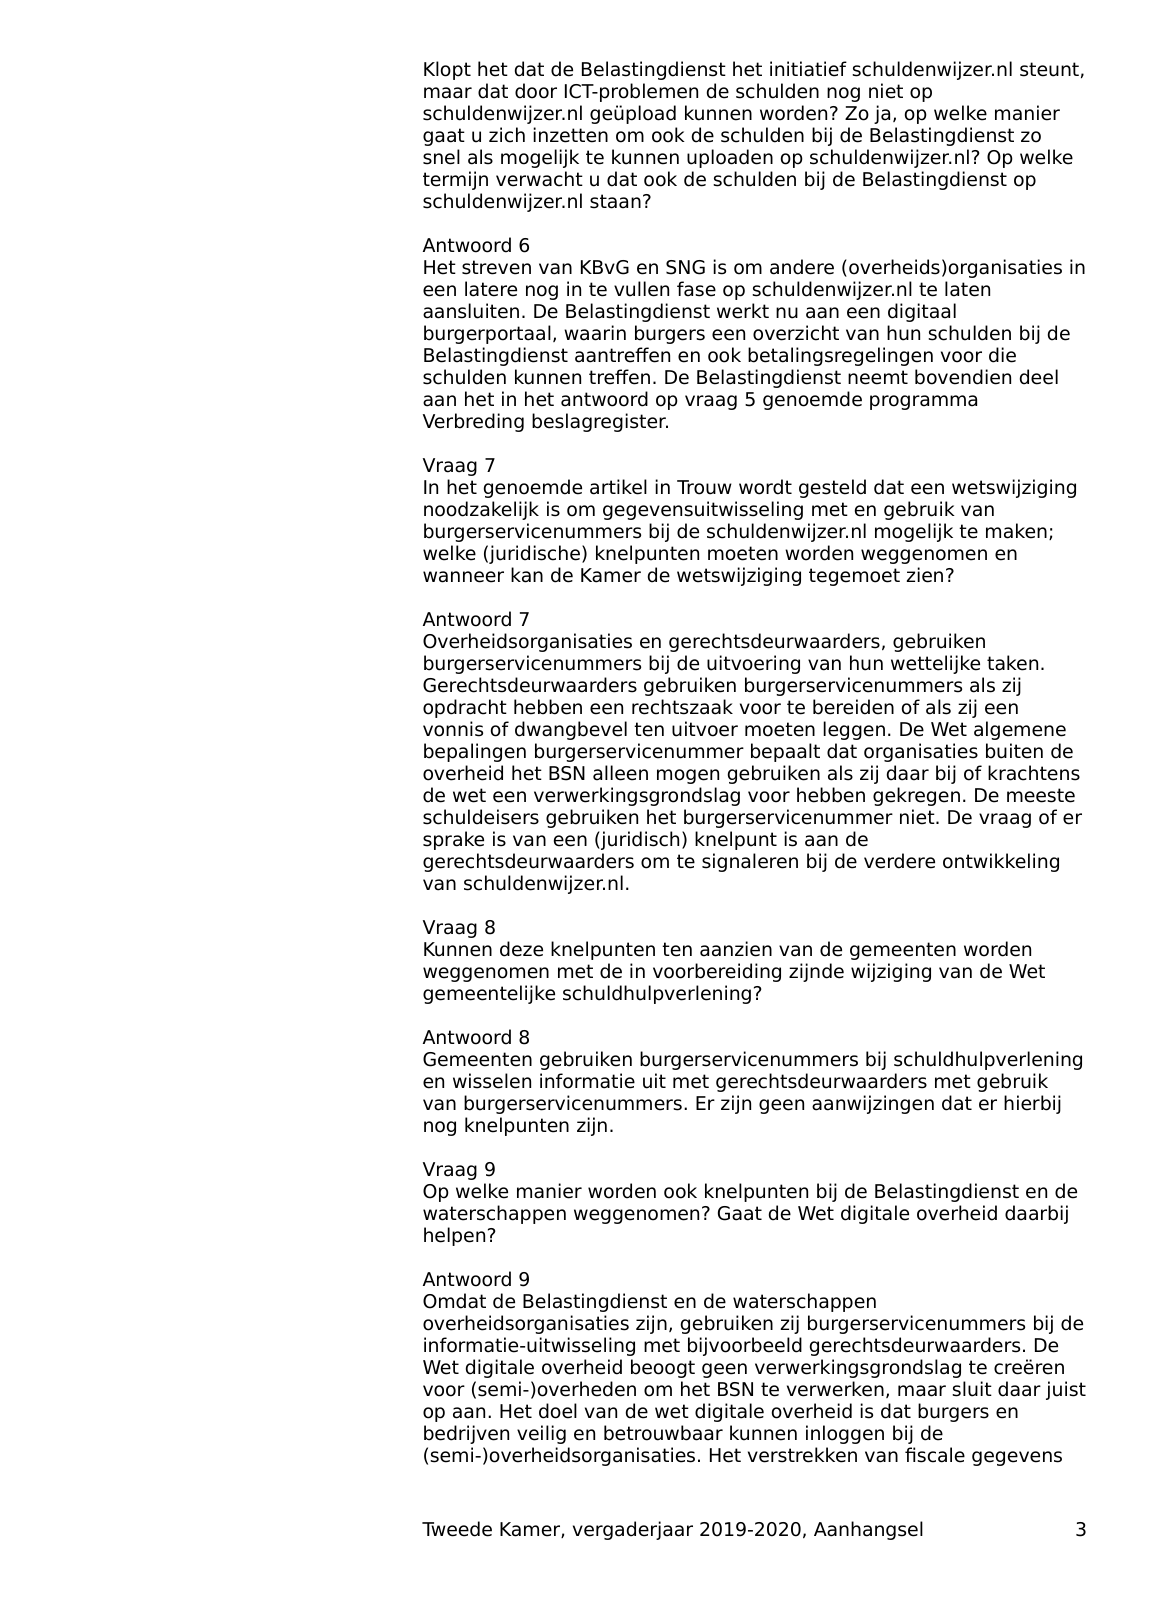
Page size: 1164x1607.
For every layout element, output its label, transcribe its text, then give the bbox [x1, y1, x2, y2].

text Vraag 8 [422, 917, 1087, 939]
text Vraag 9 [422, 1159, 1087, 1181]
text In het genoemde artikel in Trouw wordt gesteld dat een wetswijziging noodzakelijk is om gegevensuitwisseling met en gebruik van burgerservicenummers bij de schuldenwijzer.nl mogelijk te maken; welke (juridische) knelpunten moeten worden weggenomen en wanneer kan de Kamer de wetswijziging tegemoet zien? [422, 477, 1087, 587]
text Antwoord 9 [422, 1269, 1087, 1291]
text Antwoord 8 [422, 1027, 1087, 1049]
text Kunnen deze knelpunten ten aanzien van de gemeenten worden weggenomen met de in voorbereiding zijnde wijziging van de Wet gemeentelijke schuldhulpverlening? [422, 939, 1087, 1005]
text Vraag 7 [422, 455, 1087, 477]
text Gemeenten gebruiken burgerservicenummers bij schuldhulpverlening en wisselen informatie uit met gerechtsdeurwaarders met gebruik van burgerservicenummers. Er zijn geen aanwijzingen dat er hierbij nog knelpunten zijn. [422, 1049, 1087, 1137]
text Antwoord 6 [422, 235, 1087, 257]
text Op welke manier worden ook knelpunten bij de Belastingdienst en de waterschappen weggenomen? Gaat de Wet digitale overheid daarbij helpen? [422, 1181, 1087, 1247]
text Omdat de Belastingdienst en de waterschappen overheidsorganisaties zijn, gebruiken zij burgerservicenummers bij de informatie-uitwisseling met bijvoorbeeld gerechtsdeurwaarders. De Wet digitale overheid beoogt geen verwerkingsgrondslag te creëren voor (semi-)overheden om het BSN te verwerken, maar sluit daar juist op aan. Het doel van de wet digitale overheid is dat burgers en bedrijven veilig en betrouwbaar kunnen inloggen bij de (semi-)overheidsorganisaties. Het verstrekken van fiscale gegevens [422, 1291, 1087, 1467]
text Overheidsorganisaties en gerechtsdeurwaarders, gebruiken burgerservicenummers bij de uitvoering van hun wettelijke taken. Gerechtsdeurwaarders gebruiken burgerservicenummers als zij opdracht hebben een rechtszaak voor te bereiden of als zij een vonnis of dwangbevel ten uitvoer moeten leggen. De Wet algemene bepalingen burgerservicenummer bepaalt dat organisaties buiten de overheid het BSN alleen mogen gebruiken als zij daar bij of krachtens de wet een verwerkingsgrondslag voor hebben gekregen. De meeste schuldeisers gebruiken het burgerservicenummer niet. De vraag of er sprake is van een (juridisch) knelpunt is aan de gerechtsdeurwaarders om te signaleren bij de verdere ontwikkeling van schuldenwijzer.nl. [422, 631, 1087, 895]
text Antwoord 7 [422, 609, 1087, 631]
text Klopt het dat de Belastingdienst het initiatief schuldenwijzer.nl steunt, maar dat door ICT-problemen de schulden nog niet op schuldenwijzer.nl geüpload kunnen worden? Zo ja, op welke manier gaat u zich inzetten om ook de schulden bij de Belastingdienst zo snel als mogelijk te kunnen uploaden op schuldenwijzer.nl? Op welke termijn verwacht u dat ook de schulden bij de Belastingdienst op schuldenwijzer.nl staan? [422, 59, 1087, 213]
text Het streven van KBvG en SNG is om andere (overheids)organisaties in een latere nog in te vullen fase op schuldenwijzer.nl te laten aansluiten. De Belastingdienst werkt nu aan een digitaal burgerportaal, waarin burgers een overzicht van hun schulden bij de Belastingdienst aantreffen en ook betalingsregelingen voor die schulden kunnen treffen. De Belastingdienst neemt bovendien deel aan het in het antwoord op vraag 5 genoemde programma Verbreding beslagregister. [422, 257, 1087, 433]
